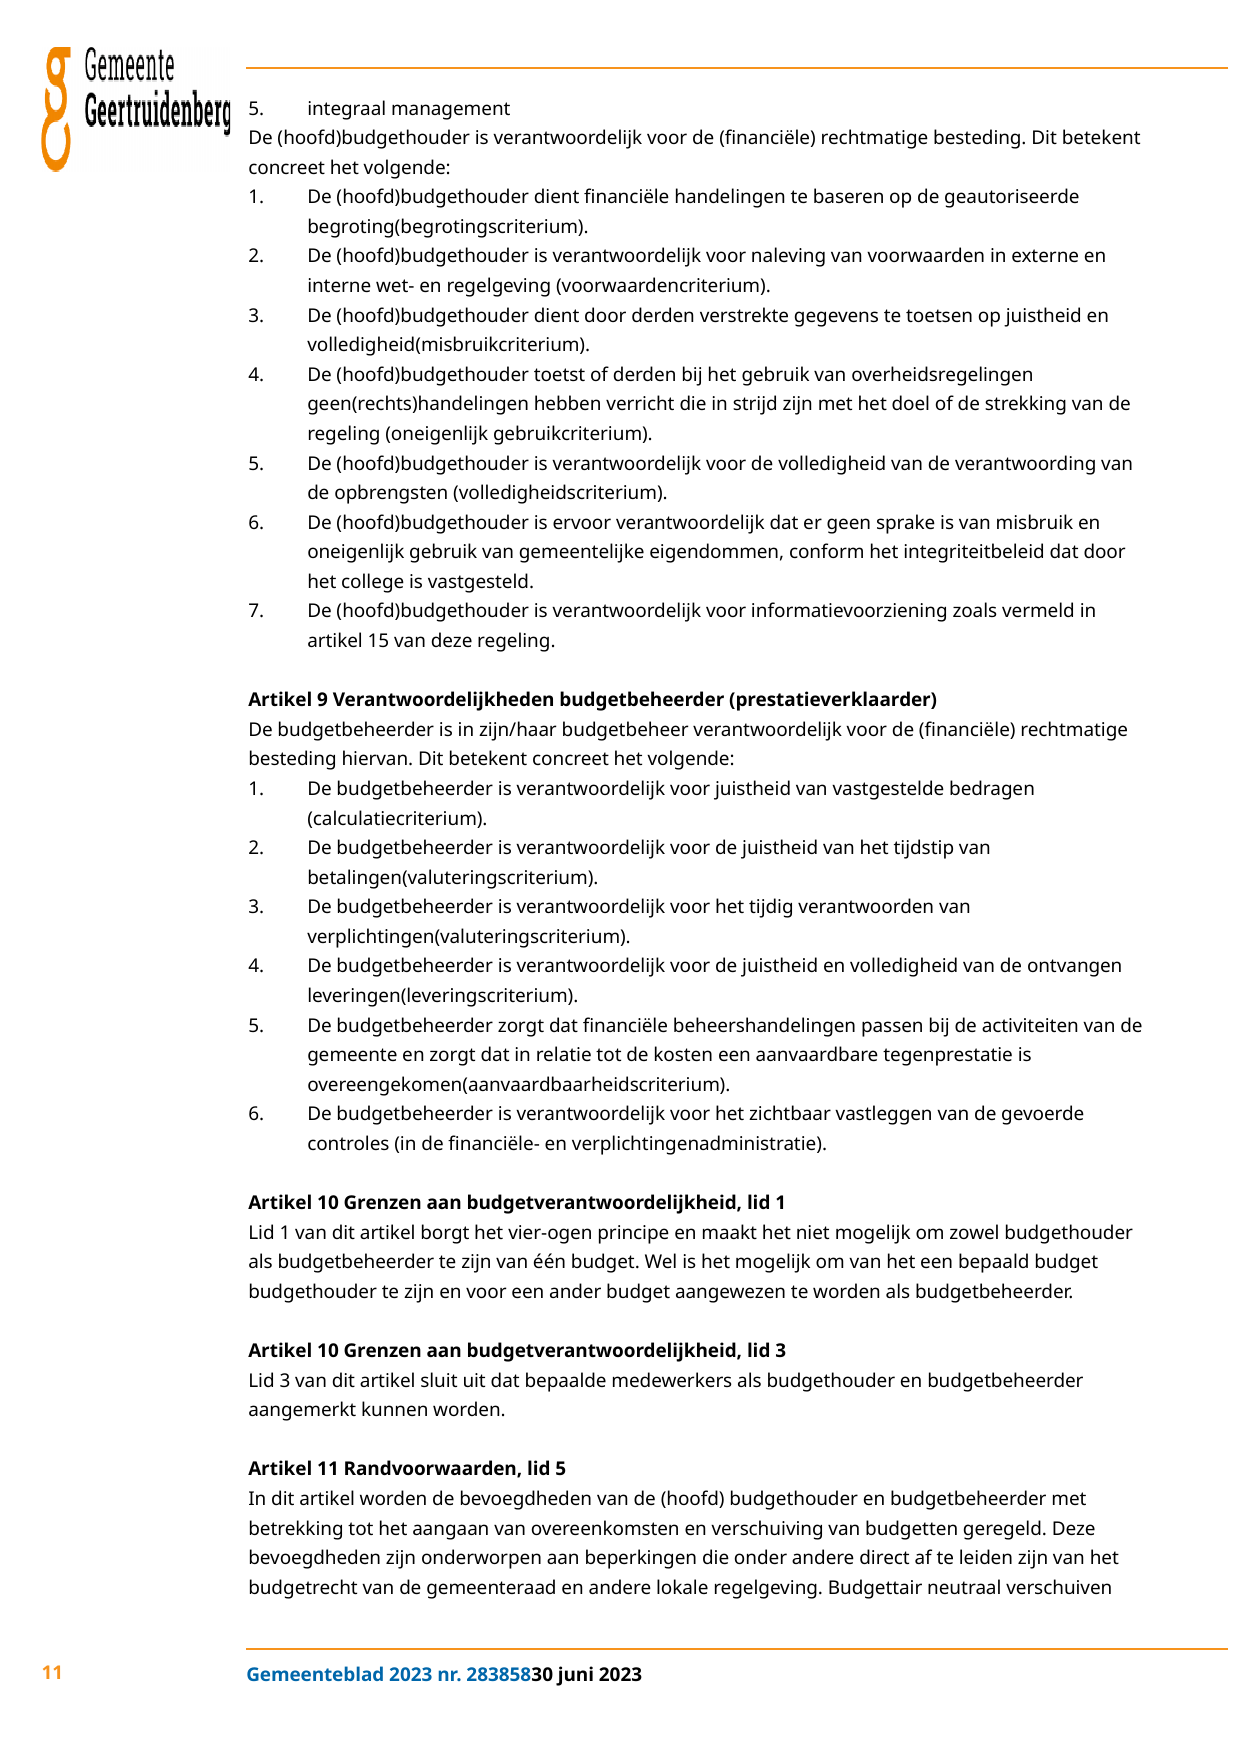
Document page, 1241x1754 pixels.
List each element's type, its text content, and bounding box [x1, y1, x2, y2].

list De (hoofd)budgethouder is verantwoordelijk voor de volledigheid van de verantwoording van de opbrengsten (volledigheidscriterium). [248, 450, 1152, 505]
text Artikel 11 Randvoorwaarden, lid 5 [248, 1456, 1152, 1481]
text De (hoofd)budgethouder is verantwoordelijk voor de (financiële) rechtmatige besteding. Dit betekent concreet het volgende: [248, 124, 1152, 180]
list De (hoofd)budgethouder is verantwoordelijk voor naleving van voorwaarden in externe en interne wet- en regelgeving (voorwaardencriterium). [248, 243, 1152, 298]
list De (hoofd)budgethouder dient financiële handelingen te baseren op de geautoriseerde begroting(begrotingscriterium). [248, 183, 1152, 239]
list De (hoofd)budgethouder dient door derden verstrekte gegevens te toetsen op juistheid en volledigheid(misbruikcriterium). [248, 302, 1152, 357]
text Lid 3 van dit artikel sluit uit dat bepaalde medewerkers als budgethouder en budgetbeheerder aangemerkt kunnen worden. [248, 1367, 1152, 1422]
list De budgetbeheerder is verantwoordelijk voor de juistheid van het tijdstip van betalingen(valuteringscriterium). [248, 834, 1152, 890]
list De budgetbeheerder is verantwoordelijk voor het tijdig verantwoorden van verplichtingen(valuteringscriterium). [248, 893, 1152, 949]
list De budgetbeheerder zorgt dat financiële beheershandelingen passen bij de activiteiten van de gemeente en zorgt dat in relatie tot de kosten een aanvaardbare tegenprestatie is overeengekomen(aanvaardbaarheidscriterium). [248, 1012, 1152, 1097]
text Lid 1 van dit artikel borgt het vier-ogen principe en maakt het niet mogelijk om zowel budgethouder als budgetbeheerder te zijn van één budget. Wel is het mogelijk om van het een bepaald budget budgethouder te zijn en voor een ander budget aangewezen te worden als budgetbeheerder. [248, 1219, 1152, 1304]
list De (hoofd)budgethouder toetst of derden bij het gebruik van overheidsregelingen geen(rechts)handelingen hebben verricht die in strijd zijn met het doel of de strekking van de regeling (oneigenlijk gebruikcriterium). [248, 361, 1152, 446]
list De budgetbeheerder is verantwoordelijk voor het zichtbaar vastleggen van de gevoerde controles (in de financiële- en verplichtingenadministratie). [248, 1101, 1152, 1156]
list De (hoofd)budgethouder is verantwoordelijk voor informatievoorziening zoals vermeld in artikel 15 van deze regeling. [248, 598, 1152, 653]
list De budgetbeheerder is verantwoordelijk voor de juistheid en volledigheid van de ontvangen leveringen(leveringscriterium). [248, 953, 1152, 1008]
picture [41, 47, 231, 172]
text Artikel 9 Verantwoordelijkheden budgetbeheerder (prestatieverklaarder) [248, 686, 1152, 712]
text De budgetbeheerder is in zijn/haar budgetbeheer verantwoordelijk voor de (financiële) rechtmatige besteding hiervan. Dit betekent concreet het volgende: [248, 716, 1152, 771]
list integraal management [248, 95, 1152, 121]
text Artikel 10 Grenzen aan budgetverantwoordelijkheid, lid 1 [248, 1189, 1152, 1215]
list De (hoofd)budgethouder is ervoor verantwoordelijk dat er geen sprake is van misbruik en oneigenlijk gebruik van gemeentelijke eigendommen, conform het integriteitbeleid dat door het college is vastgesteld. [248, 509, 1152, 594]
text Artikel 10 Grenzen aan budgetverantwoordelijkheid, lid 3 [248, 1337, 1152, 1363]
text In dit artikel worden de bevoegdheden van de (hoofd) budgethouder en budgetbeheerder met betrekking tot het aangaan van overeenkomsten en verschuiving van budgetten geregeld. Deze bevoegdheden zijn onderworpen aan beperkingen die onder andere direct af te leiden zijn van het budgetrecht van de gemeenteraad en andere lokale regelgeving. Budgettair neutraal verschuiven [248, 1485, 1152, 1600]
list De budgetbeheerder is verantwoordelijk voor juistheid van vastgestelde bedragen (calculatiecriterium). [248, 775, 1152, 831]
